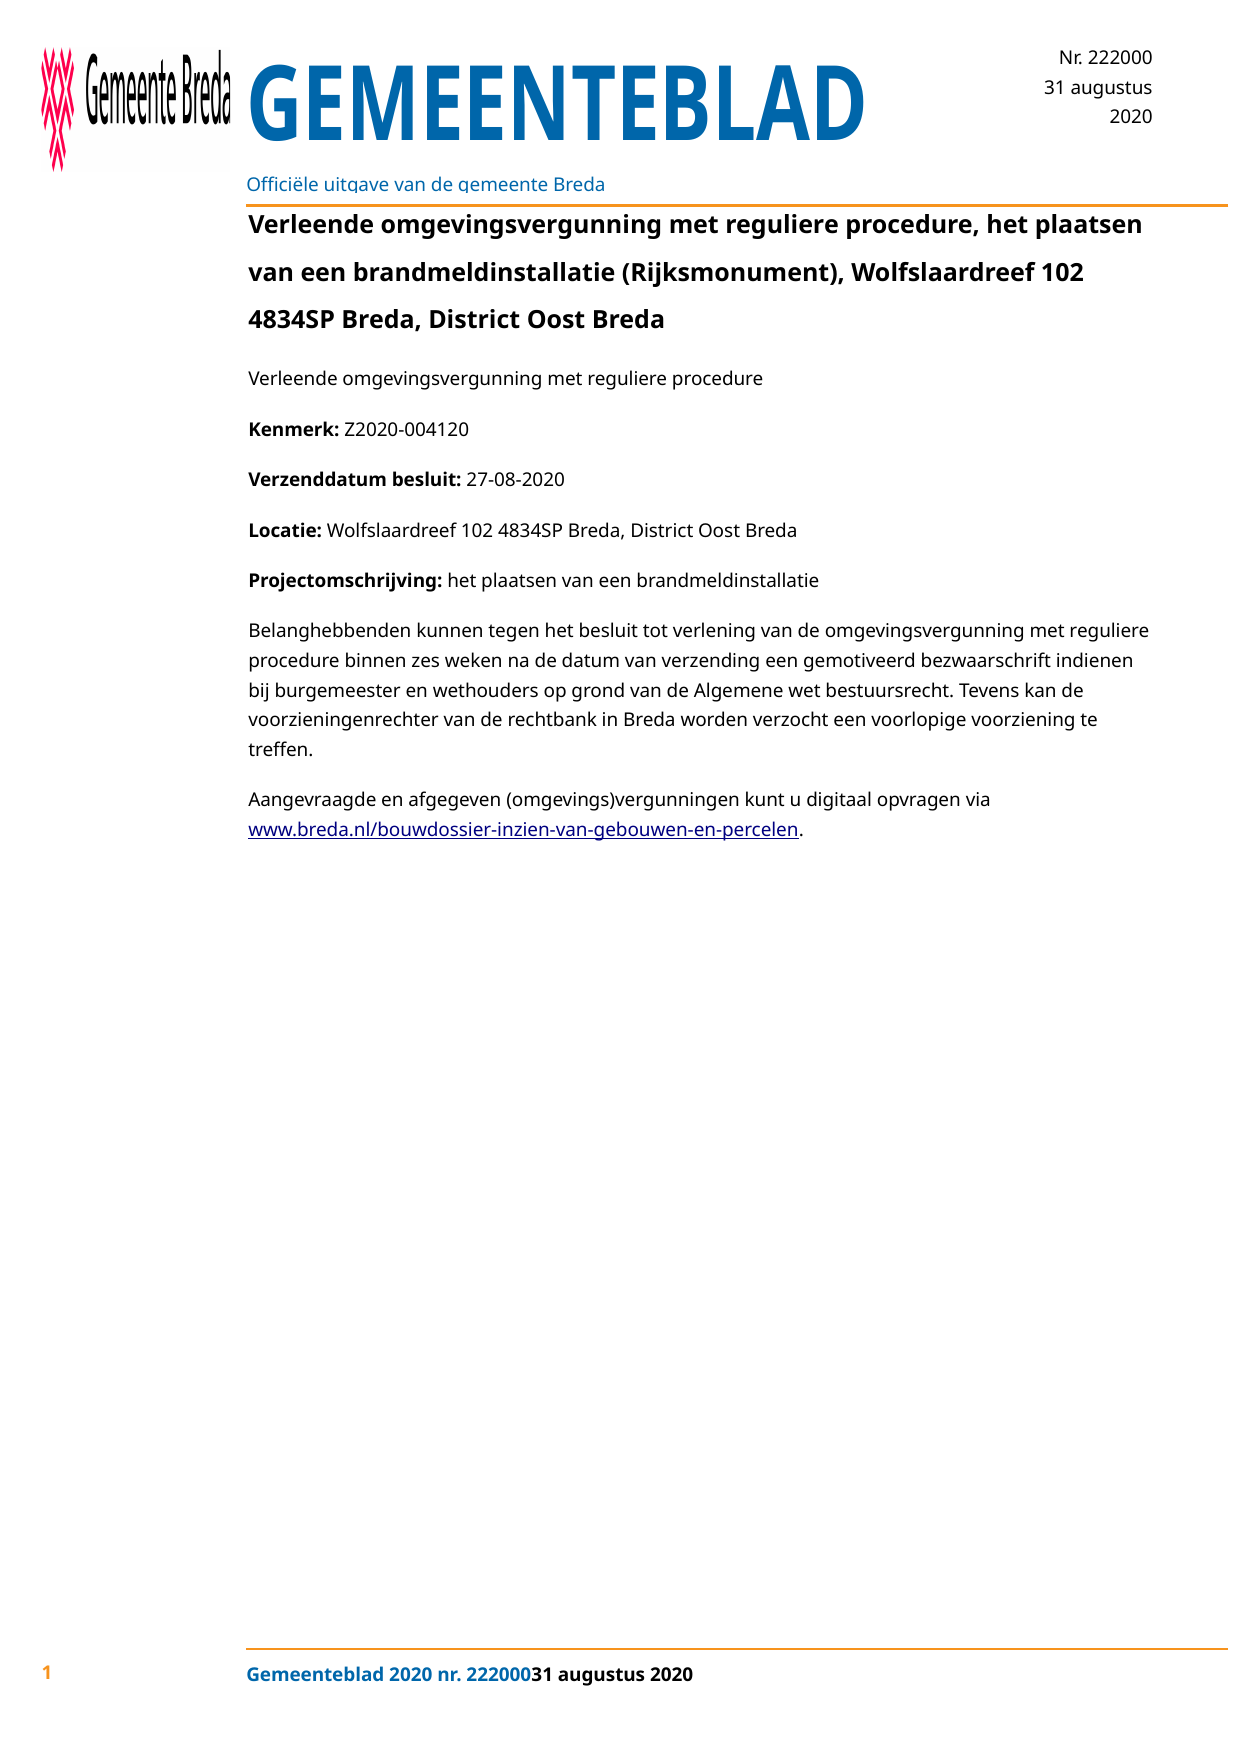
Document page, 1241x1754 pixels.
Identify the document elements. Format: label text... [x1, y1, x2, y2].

text Verleende omgevingsvergunning met reguliere procedure, het plaatsen van een brandmeldinstallatie (Rijksmonument), Wolfslaardreef 102 4834SP Breda, District Oost Breda [248, 207, 1152, 336]
text Kenmerk: Z2020-004120 [248, 416, 1152, 442]
picture [41, 47, 231, 172]
text Projectomschrijving: het plaatsen van een brandmeldinstallatie [248, 567, 1152, 593]
text Locatie: Wolfslaardreef 102 4834SP Breda, District Oost Breda [248, 517, 1152, 542]
text Aangevraagde en afgegeven (omgevings)vergunningen kunt u digitaal opvragen via www.breda.nl/bouwdossier-inzien-van-gebouwen-en-percelen. [248, 786, 1152, 842]
text Belanghebbenden kunnen tegen het besluit tot verlening van de omgevingsvergunning met reguliere procedure binnen zes weken na de datum van verzending een gemotiveerd bezwaarschrift indienen bij burgemeester en wethouders op grond van de Algemene wet bestuursrecht. Tevens kan de voorzieningenrechter van de rechtbank in Breda worden verzocht een voorlopige voorziening te treffen. [248, 618, 1152, 762]
text Verleende omgevingsvergunning met reguliere procedure [248, 366, 1152, 391]
text Verzenddatum besluit: 27-08-2020 [248, 466, 1152, 492]
